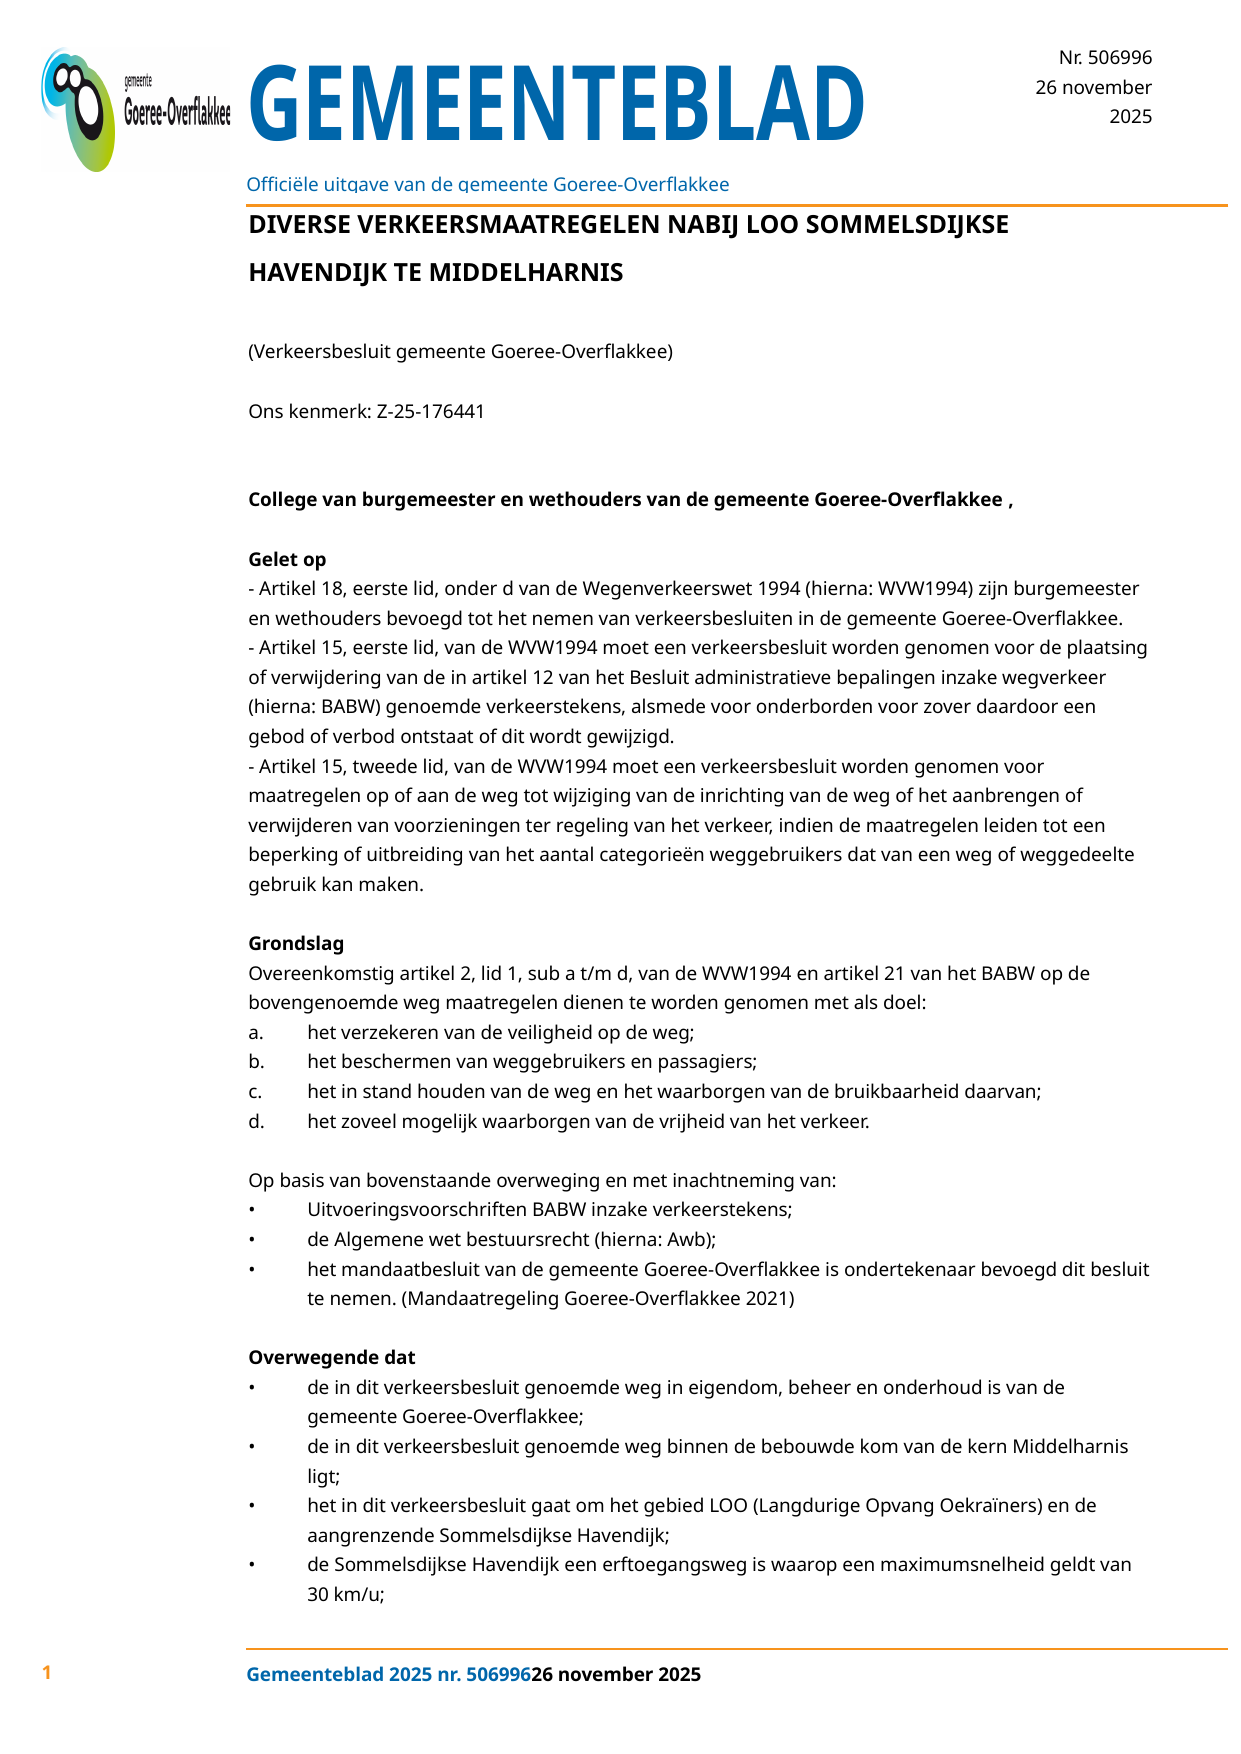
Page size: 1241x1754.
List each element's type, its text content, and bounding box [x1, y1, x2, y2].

list de Algemene wet bestuursrecht (hierna: Awb); [248, 1226, 1152, 1252]
picture [41, 47, 231, 172]
text Op basis van bovenstaande overweging en met inachtneming van: [248, 1167, 1152, 1193]
text (Verkeersbesluit gemeente Goeree-Overflakkee) [248, 339, 1152, 364]
text Overwegende dat [248, 1344, 1152, 1370]
text DIVERSE VERKEERSMAATREGELEN NABIJ LOO SOMMELSDIJKSE HAVENDIJK TE MIDDELHARNIS [248, 207, 1152, 288]
list het mandaatbesluit van de gemeente Goeree-Overflakkee is ondertekenaar bevoegd dit besluit te nemen. (Mandaatregeling Goeree-Overflakkee 2021) [248, 1256, 1152, 1311]
list het beschermen van weggebruikers en passagiers; [248, 1049, 1152, 1074]
text Grondslag [248, 930, 1152, 956]
text Gelet op [248, 546, 1152, 571]
text - Artikel 15, tweede lid, van de WVW1994 moet een verkeersbesluit worden genomen voor maatregelen op of aan de weg tot wijziging van de inrichting van de weg of het aanbrengen of verwijderen van voorzieningen ter regeling van het verkeer, indien de maatregelen leiden tot een beperking of uitbreiding van het aantal categorieën weggebruikers dat van een weg of weggedeelte gebruik kan maken. [248, 753, 1152, 897]
list de in dit verkeersbesluit genoemde weg in eigendom, beheer en onderhoud is van de gemeente Goeree-Overflakkee; [248, 1374, 1152, 1429]
text - Artikel 15, eerste lid, van de WVW1994 moet een verkeersbesluit worden genomen voor de plaatsing of verwijdering van de in artikel 12 van het Besluit administratieve bepalingen inzake wegverkeer (hierna: BABW) genoemde verkeerstekens, alsmede voor onderborden voor zover daardoor een gebod of verbod ontstaat of dit wordt gewijzigd. [248, 634, 1152, 749]
list het in stand houden van de weg en het waarborgen van de bruikbaarheid daarvan; [248, 1078, 1152, 1104]
text - Artikel 18, eerste lid, onder d van de Wegenverkeerswet 1994 (hierna: WVW1994) zijn burgemeester en wethouders bevoegd tot het nemen van verkeersbesluiten in de gemeente Goeree-Overflakkee. [248, 575, 1152, 631]
list het verzekeren van de veiligheid op de weg; [248, 1019, 1152, 1045]
text Overeenkomstig artikel 2, lid 1, sub a t/m d, van de WVW1994 en artikel 21 van het BABW op de bovengenoemde weg maatregelen dienen te worden genomen met als doel: [248, 960, 1152, 1015]
list het zoveel mogelijk waarborgen van de vrijheid van het verkeer. [248, 1108, 1152, 1133]
list Uitvoeringsvoorschriften BABW inzake verkeerstekens; [248, 1197, 1152, 1222]
text College van burgemeester en wethouders van de gemeente Goeree-Overflakkee , [248, 487, 1152, 512]
text Ons kenmerk: Z-25-176441 [248, 398, 1152, 423]
list de Sommelsdijkse Havendijk een erftoegangsweg is waarop een maximumsnelheid geldt van 30 km/u; [248, 1552, 1152, 1607]
list de in dit verkeersbesluit genoemde weg binnen de bebouwde kom van de kern Middelharnis ligt; [248, 1433, 1152, 1488]
list het in dit verkeersbesluit gaat om het gebied LOO (Langdurige Opvang Oekraïners) en de aangrenzende Sommelsdijkse Havendijk; [248, 1492, 1152, 1548]
